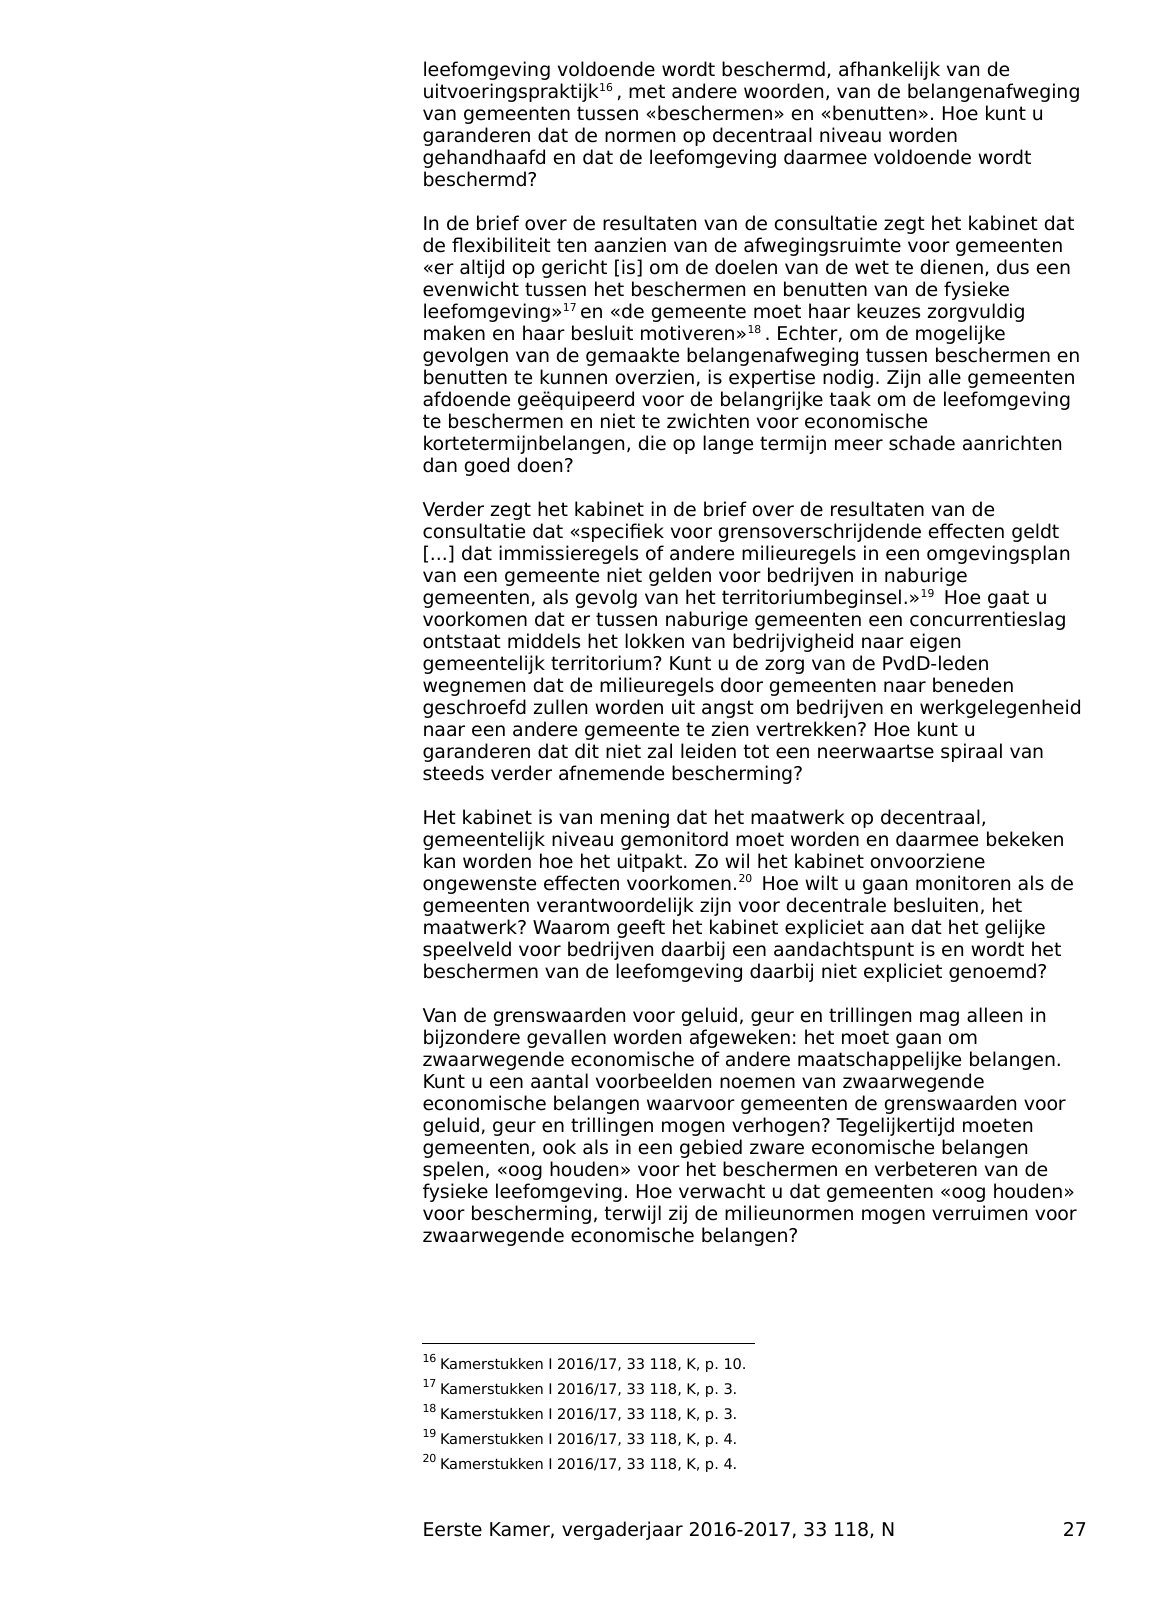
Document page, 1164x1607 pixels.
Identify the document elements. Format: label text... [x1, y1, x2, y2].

text Kamerstukken I 2016/17, 33 118, K, p. 3. [422, 1377, 1087, 1399]
text Kamerstukken I 2016/17, 33 118, K, p. 10. [422, 1352, 1087, 1374]
text Verder zegt het kabinet in de brief over de resultaten van de consultatie dat «specifiek voor grensoverschrijdende effecten geldt [...] dat immissieregels of andere milieuregels in een omgevingsplan van een gemeente niet gelden voor bedrijven in naburige gemeenten, als gevolg van het territoriumbeginsel.» Hoe gaat u voorkomen dat er tussen naburige gemeenten een concurrentieslag ontstaat middels het lokken van bedrijvigheid naar eigen gemeentelijk territorium? Kunt u de zorg van de PvdD-leden wegnemen dat de milieuregels door gemeenten naar beneden geschroefd zullen worden uit angst om bedrijven en werkgelegenheid naar een andere gemeente te zien vertrekken? Hoe kunt u garanderen dat dit niet zal leiden tot een neerwaartse spiraal van steeds verder afnemende bescherming? [422, 499, 1087, 785]
text Kamerstukken I 2016/17, 33 118, K, p. 4. [422, 1452, 1087, 1474]
text Kamerstukken I 2016/17, 33 118, K, p. 4. [422, 1427, 1087, 1449]
text Van de grenswaarden voor geluid, geur en trillingen mag alleen in bijzondere gevallen worden afgeweken: het moet gaan om zwaarwegende economische of andere maatschappelijke belangen. Kunt u een aantal voorbeelden noemen van zwaarwegende economische belangen waarvoor gemeenten de grenswaarden voor geluid, geur en trillingen mogen verhogen? Tegelijkertijd moeten gemeenten, ook als in een gebied zware economische belangen spelen, «oog houden» voor het beschermen en verbeteren van de fysieke leefomgeving. Hoe verwacht u dat gemeenten «oog houden» voor bescherming, terwijl zij de milieunormen mogen verruimen voor zwaarwegende economische belangen? [422, 1005, 1087, 1247]
text leefomgeving voldoende wordt beschermd, afhankelijk van de uitvoeringspraktijk, met andere woorden, van de belangenafweging van gemeenten tussen «beschermen» en «benutten». Hoe kunt u garanderen dat de normen op decentraal niveau worden gehandhaafd en dat de leefomgeving daarmee voldoende wordt beschermd? [422, 59, 1087, 191]
text Kamerstukken I 2016/17, 33 118, K, p. 3. [422, 1402, 1087, 1424]
text In de brief over de resultaten van de consultatie zegt het kabinet dat de flexibiliteit ten aanzien van de afwegingsruimte voor gemeenten «er altijd op gericht [is] om de doelen van de wet te dienen, dus een evenwicht tussen het beschermen en benutten van de fysieke leefomgeving»en «de gemeente moet haar keuzes zorgvuldig maken en haar besluit motiveren». Echter, om de mogelijke gevolgen van de gemaakte belangenafweging tussen beschermen en benutten te kunnen overzien, is expertise nodig. Zijn alle gemeenten afdoende geëquipeerd voor de belangrijke taak om de leefomgeving te beschermen en niet te zwichten voor economische kortetermijnbelangen, die op lange termijn meer schade aanrichten dan goed doen? [422, 213, 1087, 477]
text Het kabinet is van mening dat het maatwerk op decentraal, gemeentelijk niveau gemonitord moet worden en daarmee bekeken kan worden hoe het uitpakt. Zo wil het kabinet onvoorziene ongewenste effecten voorkomen. Hoe wilt u gaan monitoren als de gemeenten verantwoordelijk zijn voor decentrale besluiten, het maatwerk? Waarom geeft het kabinet expliciet aan dat het gelijke speelveld voor bedrijven daarbij een aandachtspunt is en wordt het beschermen van de leefomgeving daarbij niet expliciet genoemd? [422, 807, 1087, 983]
